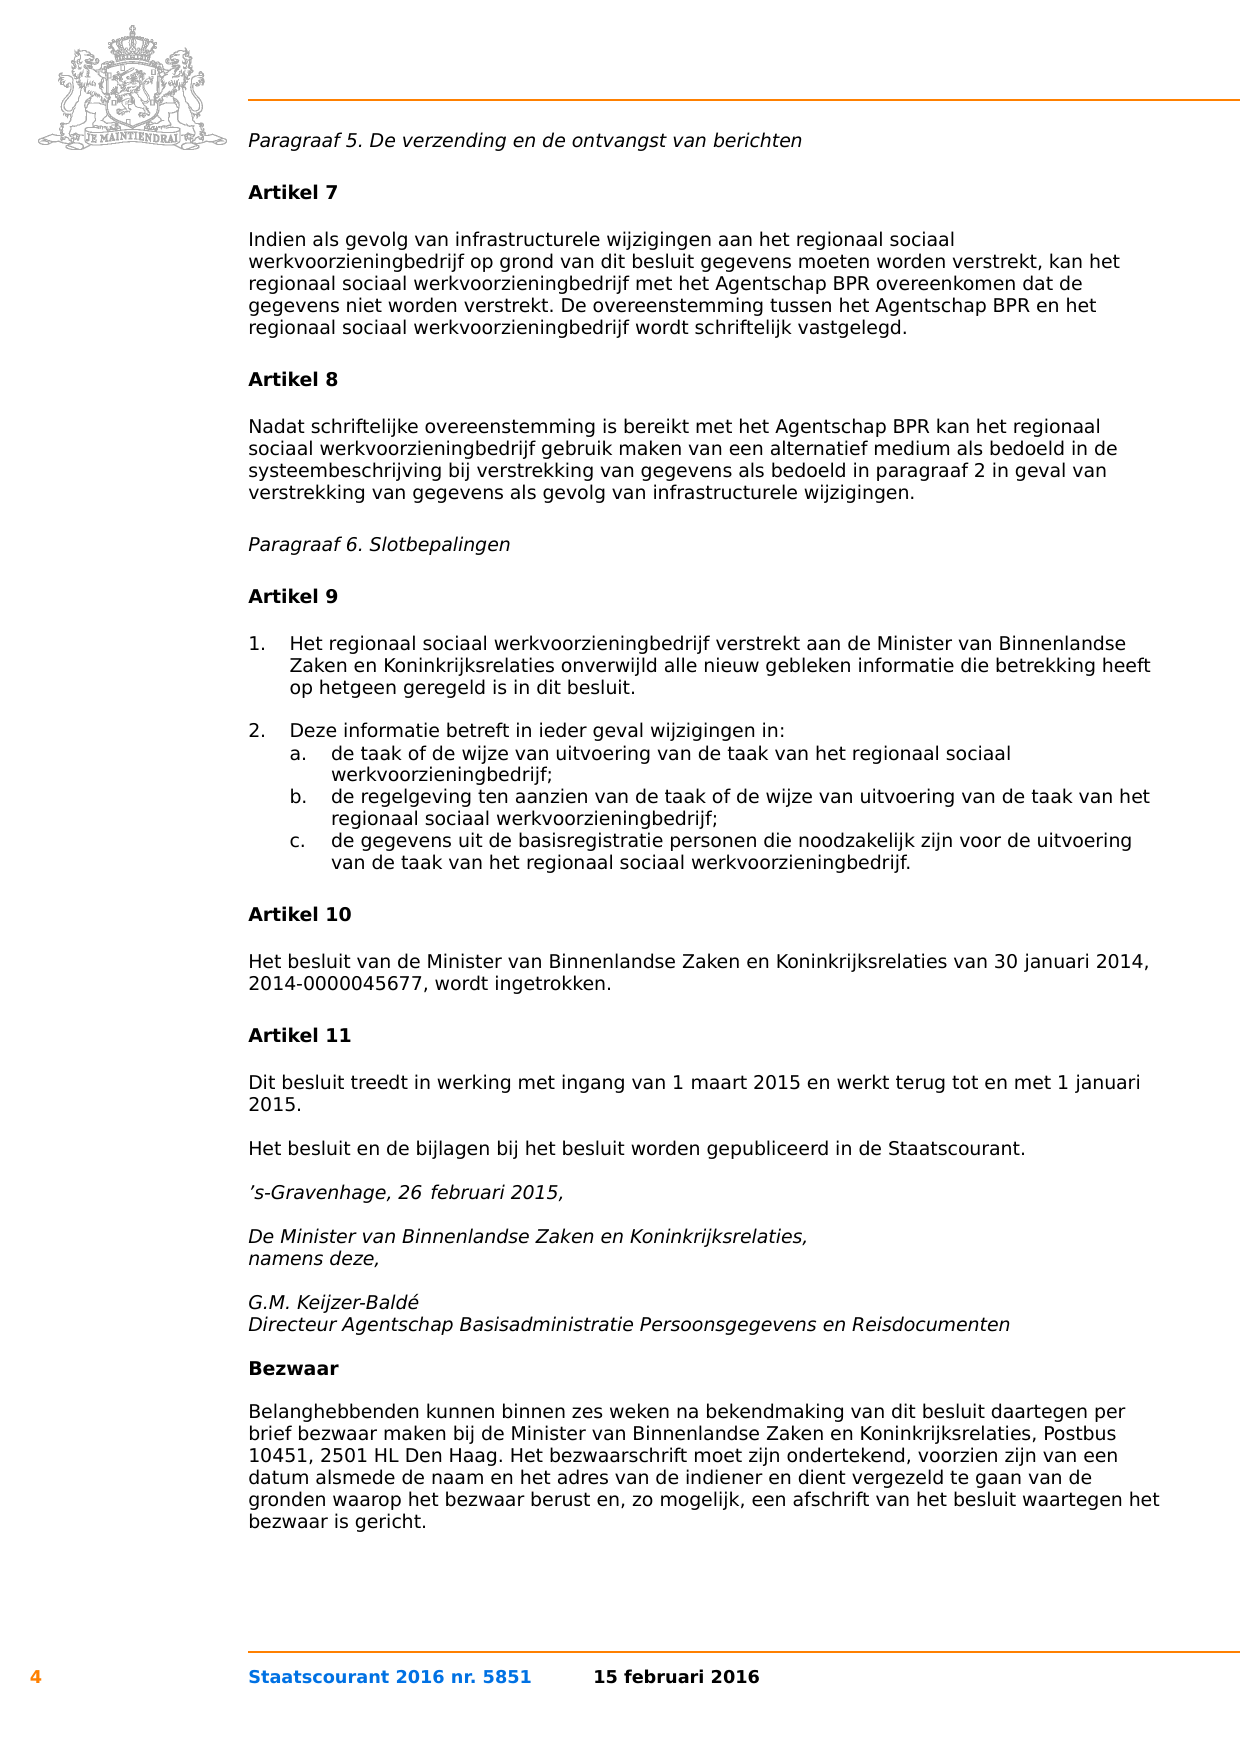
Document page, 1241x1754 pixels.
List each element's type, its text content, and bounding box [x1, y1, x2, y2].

text Nadat schriftelijke overeenstemming is bereikt met het Agentschap BPR kan het regionaal sociaal werkvoorzieningbedrijf gebruik maken van een alternatief medium als bedoeld in de systeembeschrijving bij verstrekking van gegevens als bedoeld in paragraaf 2 in geval van verstrekking van gegevens als gevolg van infrastructurele wijzigingen. [248, 416, 1163, 504]
subtitle Artikel 11 [248, 1025, 1163, 1047]
subtitle Artikel 9 [248, 586, 1163, 608]
text 1. Het regionaal sociaal werkvoorzieningbedrijf verstrekt aan de Minister van Binnenlandse Zaken en Koninkrijksrelaties onverwijld alle nieuw gebleken informatie die betrekking heeft op hetgeen geregeld is in dit besluit. [248, 633, 1163, 698]
text a. de taak of de wijze van uitvoering van de taak van het regionaal sociaal werkvoorzieningbedrijf; [289, 742, 1163, 786]
subtitle Artikel 8 [248, 369, 1163, 391]
subtitle Artikel 10 [248, 904, 1163, 926]
text De Minister van Binnenlandse Zaken en Koninkrijksrelaties, namens deze, G.M. Keijzer-Baldé Directeur Agentschap Basisadministratie Persoonsgegevens en Reisdocumenten [248, 1226, 1163, 1336]
text ’s-Gravenhage, 26 februari 2015, [248, 1182, 1163, 1204]
subtitle Paragraaf 6. Slotbepalingen [248, 534, 1163, 556]
text Bezwaar [248, 1357, 1163, 1379]
text b. de regelgeving ten aanzien van de taak of de wijze van uitvoering van de taak van het regionaal sociaal werkvoorzieningbedrijf; [289, 786, 1163, 830]
text Het besluit van de Minister van Binnenlandse Zaken en Koninkrijksrelaties van 30 januari 2014, 2014-0000045677, wordt ingetrokken. [248, 951, 1163, 995]
subtitle Artikel 7 [248, 182, 1163, 204]
text Het besluit en de bijlagen bij het besluit worden gepubliceerd in de Staatscourant. [248, 1138, 1163, 1160]
text 2. Deze informatie betreft in ieder geval wijzigingen in: [248, 720, 1163, 742]
text Belanghebbenden kunnen binnen zes weken na bekendmaking van dit besluit daartegen per brief bezwaar maken bij de Minister van Binnenlandse Zaken en Koninkrijksrelaties, Postbus 10451, 2501 HL Den Haag. Het bezwaarschrift moet zijn ondertekend, voorzien zijn van een datum alsmede de naam en het adres van de indiener en dient vergezeld te gaan van de gronden waarop het bezwaar berust en, zo mogelijk, een afschrift van het besluit waartegen het bezwaar is gericht. [248, 1401, 1163, 1533]
picture [38, 25, 227, 150]
subtitle Paragraaf 5. De verzending en de ontvangst van berichten [248, 130, 1163, 152]
text c. de gegevens uit de basisregistratie personen die noodzakelijk zijn voor de uitvoering van de taak van het regionaal sociaal werkvoorzieningbedrijf. [289, 830, 1163, 874]
text Dit besluit treedt in werking met ingang van 1 maart 2015 en werkt terug tot en met 1 januari 2015. [248, 1072, 1163, 1116]
text Indien als gevolg van infrastructurele wijzigingen aan het regionaal sociaal werkvoorzieningbedrijf op grond van dit besluit gegevens moeten worden verstrekt, kan het regionaal sociaal werkvoorzieningbedrijf met het Agentschap BPR overeenkomen dat de gegevens niet worden verstrekt. De overeenstemming tussen het Agentschap BPR en het regionaal sociaal werkvoorzieningbedrijf wordt schriftelijk vastgelegd. [248, 229, 1163, 339]
